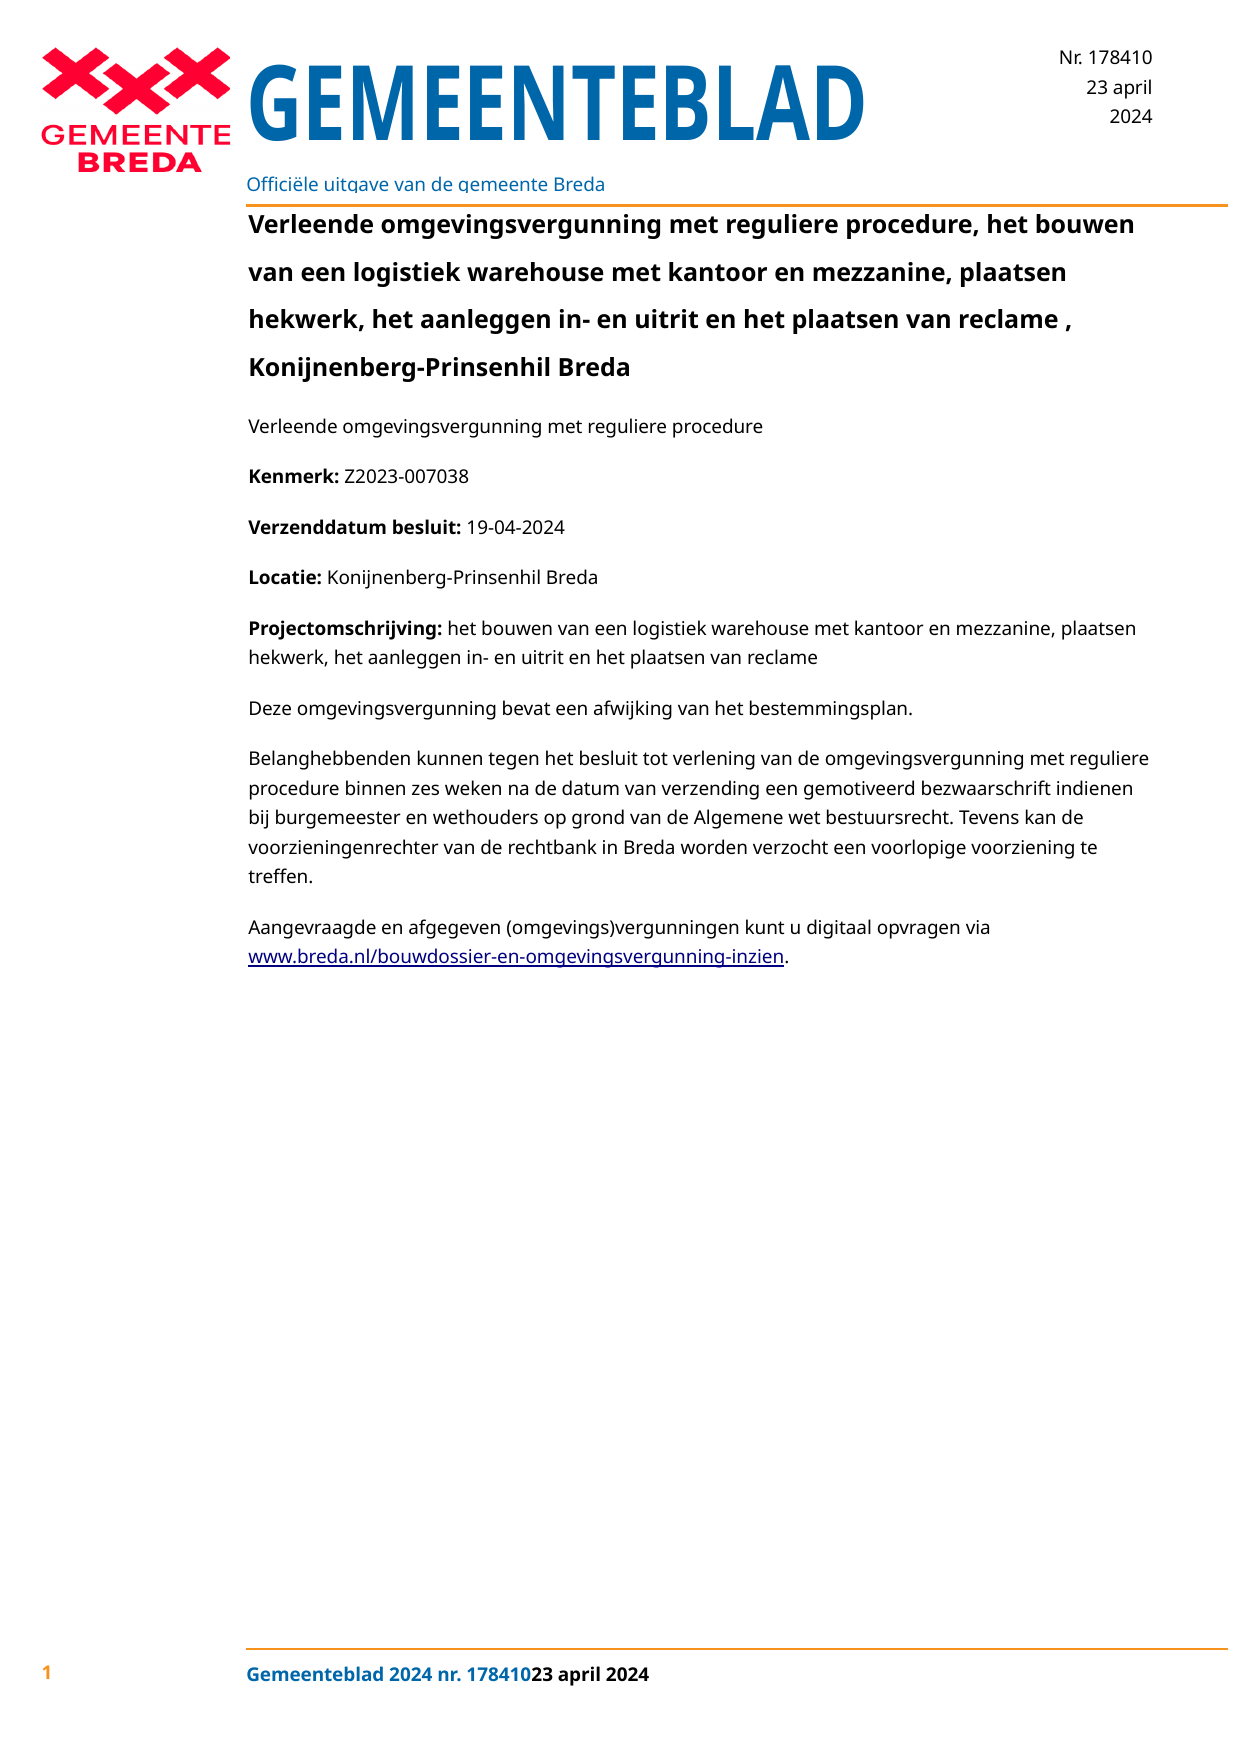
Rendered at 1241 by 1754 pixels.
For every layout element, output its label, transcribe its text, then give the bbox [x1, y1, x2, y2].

picture [41, 47, 231, 172]
text Aangevraagde en afgegeven (omgevings)vergunningen kunt u digitaal opvragen via www.breda.nl/bouwdossier-en-omgevingsvergunning-inzien. [248, 914, 1152, 969]
text Projectomschrijving: het bouwen van een logistiek warehouse met kantoor en mezzanine, plaatsen hekwerk, het aanleggen in- en uitrit en het plaatsen van reclame [248, 615, 1152, 670]
text Deze omgevingsvergunning bevat een afwijking van het bestemmingsplan. [248, 695, 1152, 721]
text Belanghebbenden kunnen tegen het besluit tot verlening van de omgevingsvergunning met reguliere procedure binnen zes weken na de datum van verzending een gemotiveerd bezwaarschrift indienen bij burgemeester en wethouders op grond van de Algemene wet bestuursrecht. Tevens kan de voorzieningenrechter van de rechtbank in Breda worden verzocht een voorlopige voorziening te treffen. [248, 745, 1152, 889]
text Verleende omgevingsvergunning met reguliere procedure [248, 413, 1152, 439]
text Kenmerk: Z2023-007038 [248, 463, 1152, 489]
text Locatie: Konijnenberg-Prinsenhil Breda [248, 564, 1152, 590]
text Verzenddatum besluit: 19-04-2024 [248, 514, 1152, 540]
text Verleende omgevingsvergunning met reguliere procedure, het bouwen van een logistiek warehouse met kantoor en mezzanine, plaatsen hekwerk, het aanleggen in- en uitrit en het plaatsen van reclame , Konijnenberg-Prinsenhil Breda [248, 207, 1152, 384]
